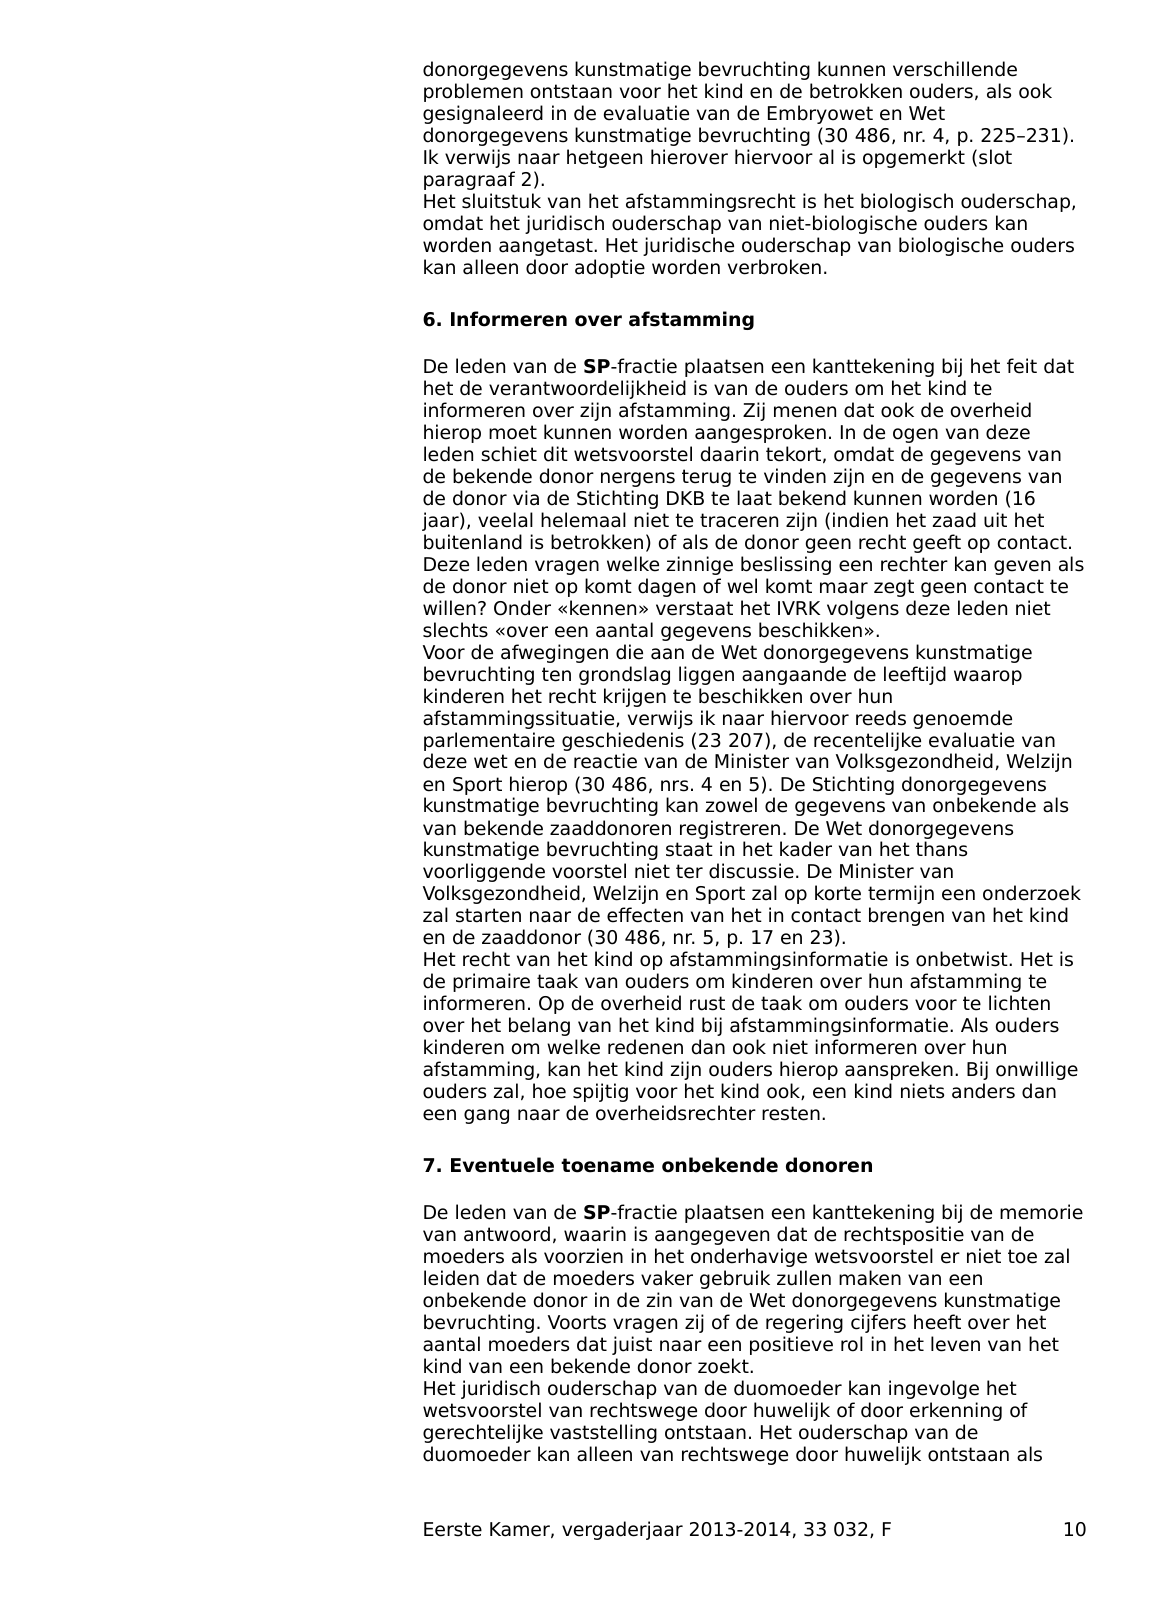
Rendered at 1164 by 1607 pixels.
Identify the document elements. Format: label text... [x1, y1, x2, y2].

subtitle 7. Eventuele toename onbekende donoren [422, 1155, 1087, 1177]
subtitle 6. Informeren over afstamming [422, 309, 1087, 331]
text Het juridisch ouderschap van de duomoeder kan ingevolge het wetsvoorstel van rechtswege door huwelijk of door erkenning of gerechtelijke vaststelling ontstaan. Het ouderschap van de duomoeder kan alleen van rechtswege door huwelijk ontstaan als [422, 1378, 1087, 1466]
text Het sluitstuk van het afstammingsrecht is het biologisch ouderschap, omdat het juridisch ouderschap van niet-biologische ouders kan worden aangetast. Het juridische ouderschap van biologische ouders kan alleen door adoptie worden verbroken. [422, 191, 1087, 279]
text donorgegevens kunstmatige bevruchting kunnen verschillende problemen ontstaan voor het kind en de betrokken ouders, als ook gesignaleerd in de evaluatie van de Embryowet en Wet donorgegevens kunstmatige bevruchting (30 486, nr. 4, p. 225–231). Ik verwijs naar hetgeen hierover hiervoor al is opgemerkt (slot paragraaf 2). [422, 59, 1087, 191]
text Het recht van het kind op afstammingsinformatie is onbetwist. Het is de primaire taak van ouders om kinderen over hun afstamming te informeren. Op de overheid rust de taak om ouders voor te lichten over het belang van het kind bij afstammingsinformatie. Als ouders kinderen om welke redenen dan ook niet informeren over hun afstamming, kan het kind zijn ouders hierop aanspreken. Bij onwillige ouders zal, hoe spijtig voor het kind ook, een kind niets anders dan een gang naar de overheidsrechter resten. [422, 949, 1087, 1125]
text De leden van de SP-fractie plaatsen een kanttekening bij het feit dat het de verantwoordelijkheid is van de ouders om het kind te informeren over zijn afstamming. Zij menen dat ook de overheid hierop moet kunnen worden aangesproken. In de ogen van deze leden schiet dit wetsvoorstel daarin tekort, omdat de gegevens van de bekende donor nergens terug te vinden zijn en de gegevens van de donor via de Stichting DKB te laat bekend kunnen worden (16 jaar), veelal helemaal niet te traceren zijn (indien het zaad uit het buitenland is betrokken) of als de donor geen recht geeft op contact. Deze leden vragen welke zinnige beslissing een rechter kan geven als de donor niet op komt dagen of wel komt maar zegt geen contact te willen? Onder «kennen» verstaat het IVRK volgens deze leden niet slechts «over een aantal gegevens beschikken». [422, 356, 1087, 642]
text Voor de afwegingen die aan de Wet donorgegevens kunstmatige bevruchting ten grondslag liggen aangaande de leeftijd waarop kinderen het recht krijgen te beschikken over hun afstammingssituatie, verwijs ik naar hiervoor reeds genoemde parlementaire geschiedenis (23 207), de recentelijke evaluatie van deze wet en de reactie van de Minister van Volksgezondheid, Welzijn en Sport hierop (30 486, nrs. 4 en 5). De Stichting donorgegevens kunstmatige bevruchting kan zowel de gegevens van onbekende als van bekende zaaddonoren registreren. De Wet donorgegevens kunstmatige bevruchting staat in het kader van het thans voorliggende voorstel niet ter discussie. De Minister van Volksgezondheid, Welzijn en Sport zal op korte termijn een onderzoek zal starten naar de effecten van het in contact brengen van het kind en de zaaddonor (30 486, nr. 5, p. 17 en 23). [422, 642, 1087, 949]
text De leden van de SP-fractie plaatsen een kanttekening bij de memorie van antwoord, waarin is aangegeven dat de rechtspositie van de moeders als voorzien in het onderhavige wetsvoorstel er niet toe zal leiden dat de moeders vaker gebruik zullen maken van een onbekende donor in de zin van de Wet donorgegevens kunstmatige bevruchting. Voorts vragen zij of de regering cijfers heeft over het aantal moeders dat juist naar een positieve rol in het leven van het kind van een bekende donor zoekt. [422, 1202, 1087, 1378]
